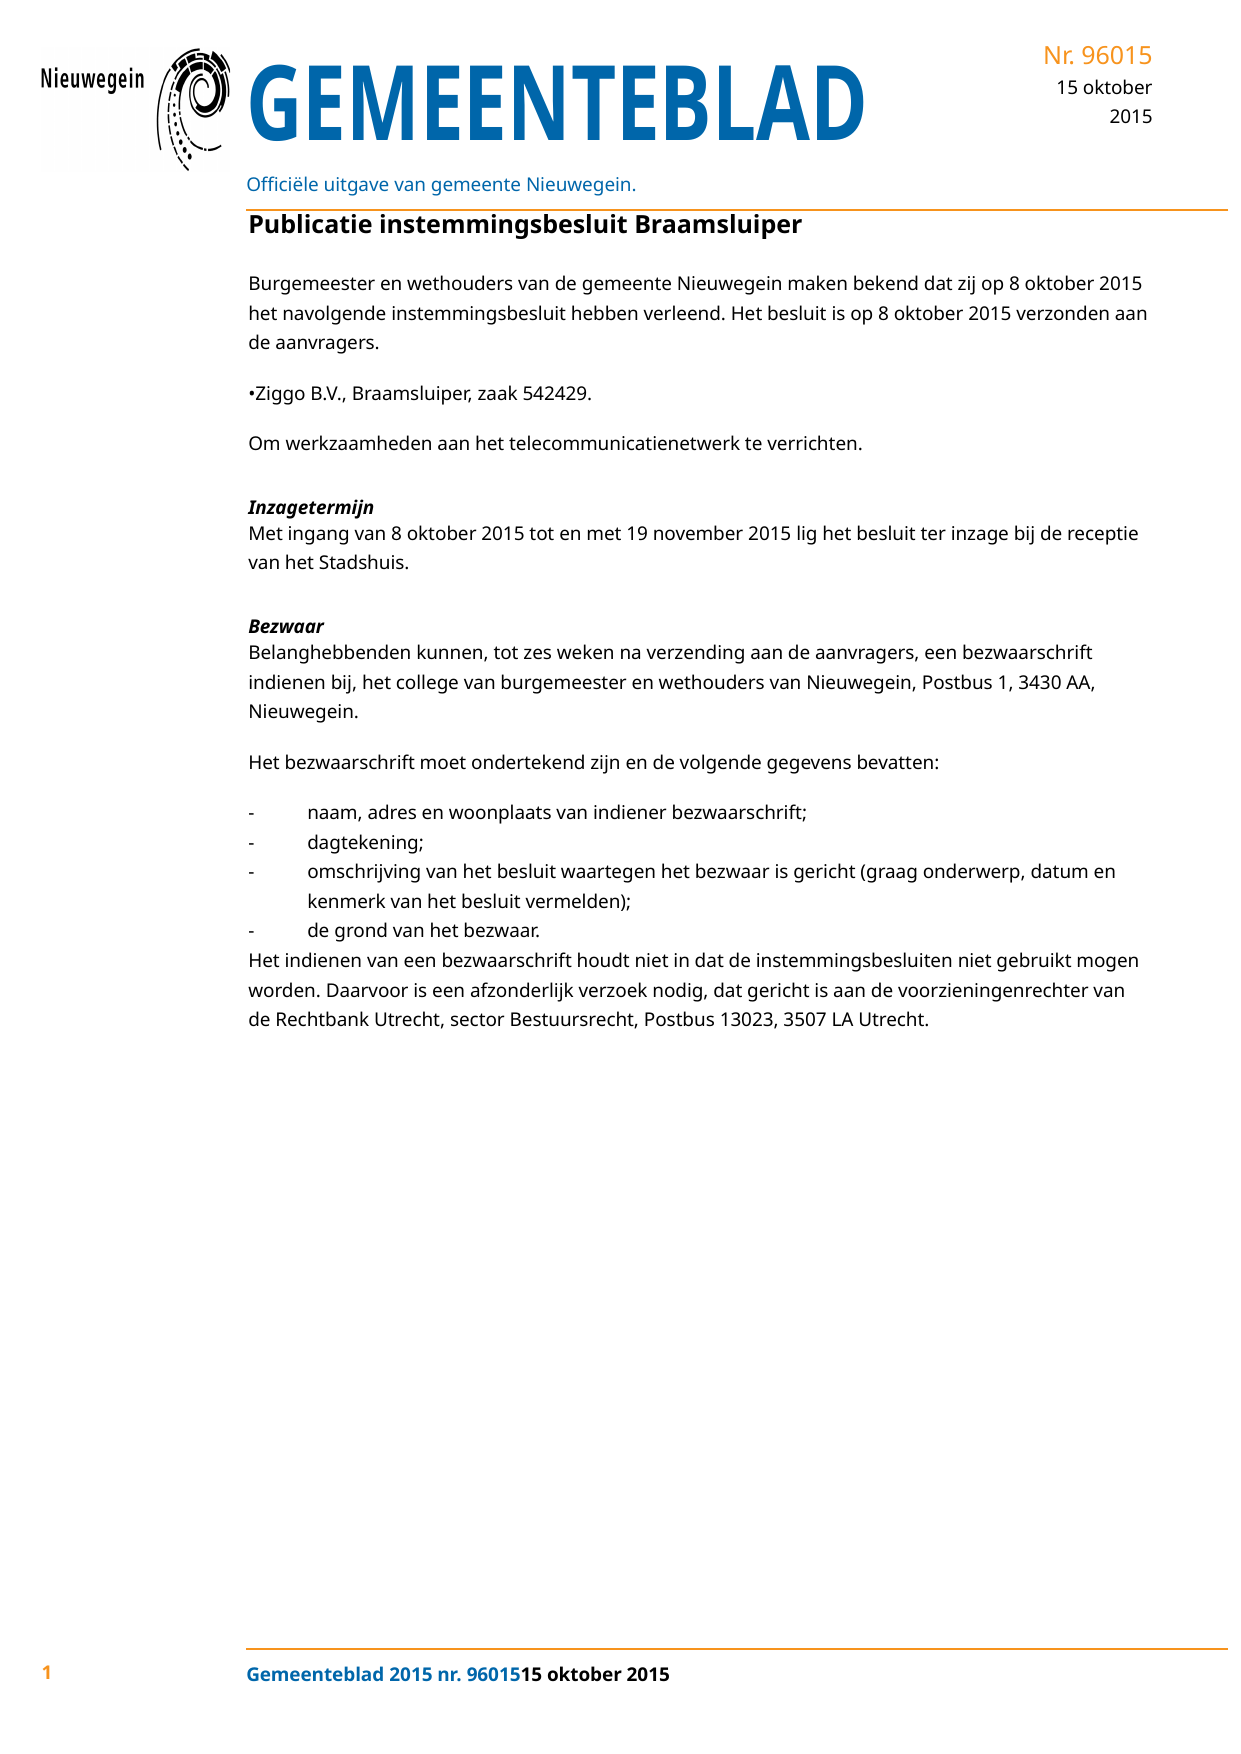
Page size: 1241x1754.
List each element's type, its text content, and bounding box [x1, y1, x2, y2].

text Om werkzaamheden aan het telecommunicatienetwerk te verrichten. [248, 430, 1152, 456]
text Het indienen van een bezwaarschrift houdt niet in dat de instemmingsbesluiten niet gebruikt mogen worden. Daarvoor is een afzonderlijk verzoek nodig, dat gericht is aan de voorzieningenrechter van de Rechtbank Utrecht, sector Bestuursrecht, Postbus 13023, 3507 LA Utrecht. [248, 947, 1152, 1032]
text Inzagetermijn [248, 494, 1152, 520]
text Het bezwaarschrift moet ondertekend zijn en de volgende gegevens bevatten: [248, 749, 1152, 774]
text •Ziggo B.V., Braamsluiper, zaak 542429. [248, 380, 1152, 406]
list omschrijving van het besluit waartegen het bezwaar is gericht (graag onderwerp, datum en kenmerk van het besluit vermelden); [248, 858, 1152, 914]
picture [41, 47, 231, 172]
text Publicatie instemmingsbesluit Braamsluiper [248, 211, 1152, 241]
text Belanghebbenden kunnen, tot zes weken na verzending aan de aanvragers, een bezwaarschrift indienen bij, het college van burgemeester en wethouders van Nieuwegein, Postbus 1, 3430 AA, Nieuwegein. [248, 639, 1152, 724]
list naam, adres en woonplaats van indiener bezwaarschrift; [248, 799, 1152, 825]
list dagtekening; [248, 829, 1152, 854]
list de grond van het bezwaar. [248, 918, 1152, 943]
text Burgemeester en wethouders van de gemeente Nieuwegein maken bekend dat zij op 8 oktober 2015 het navolgende instemmingsbesluit hebben verleend. Het besluit is op 8 oktober 2015 verzonden aan de aanvragers. [248, 270, 1152, 355]
text Bezwaar [248, 613, 1152, 639]
text Met ingang van 8 oktober 2015 tot en met 19 november 2015 lig het besluit ter inzage bij de receptie van het Stadshuis. [248, 520, 1152, 575]
